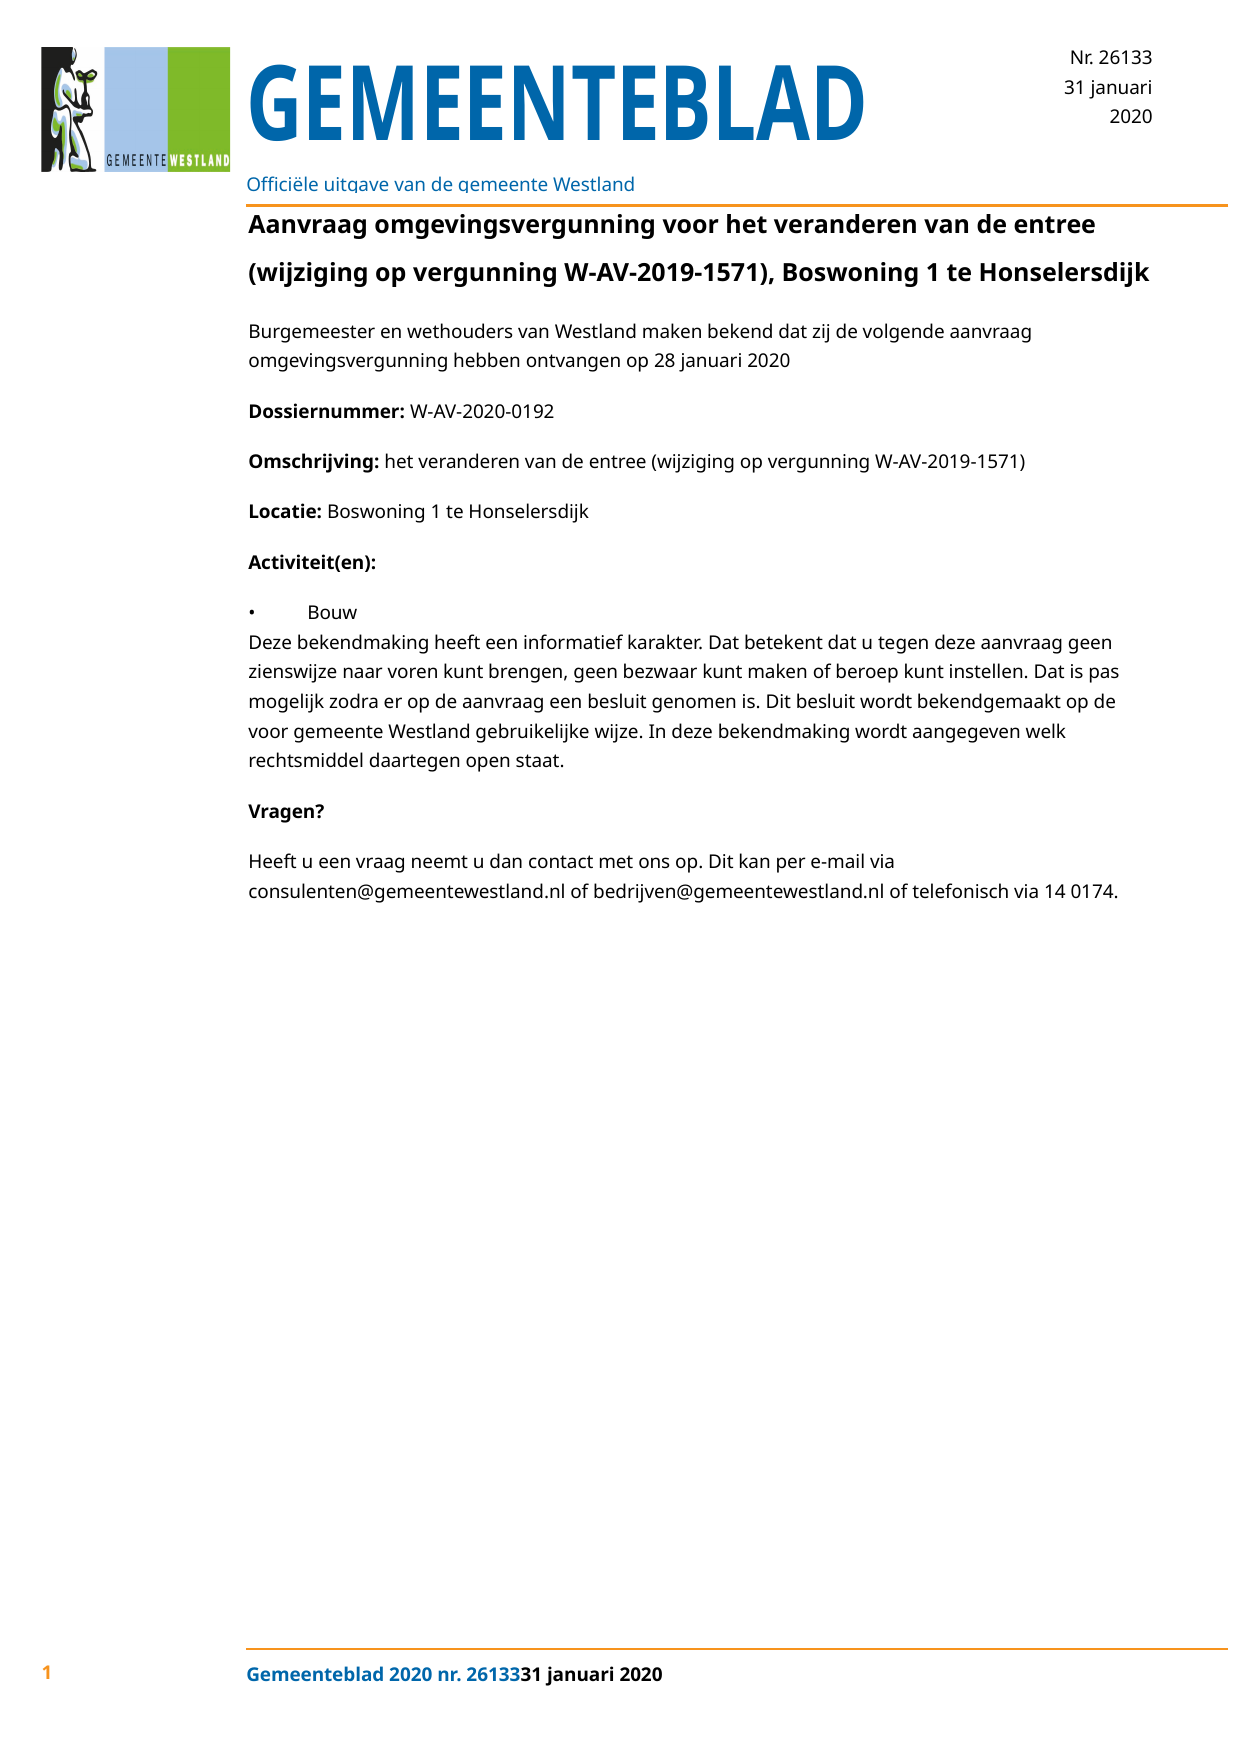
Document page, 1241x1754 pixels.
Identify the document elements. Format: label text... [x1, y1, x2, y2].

text Vragen? [248, 798, 1152, 824]
text Dossiernummer: W-AV-2020-0192 [248, 398, 1152, 424]
text Heeft u een vraag neemt u dan contact met ons op. Dit kan per e-mail via consulenten@gemeentewestland.nl of bedrijven@gemeentewestland.nl of telefonisch via 14 0174. [248, 848, 1152, 904]
text Locatie: Boswoning 1 te Honselersdijk [248, 499, 1152, 524]
text Deze bekendmaking heeft een informatief karakter. Dat betekent dat u tegen deze aanvraag geen zienswijze naar voren kunt brengen, geen bezwaar kunt maken of beroep kunt instellen. Dat is pas mogelijk zodra er op de aanvraag een besluit genomen is. Dit besluit wordt bekendgemaakt op de voor gemeente Westland gebruikelijke wijze. In deze bekendmaking wordt aangegeven welk rechtsmiddel daartegen open staat. [248, 629, 1152, 773]
text Aanvraag omgevingsvergunning voor het veranderen van de entree (wijziging op vergunning W-AV-2019-1571), Boswoning 1 te Honselersdijk [248, 207, 1152, 288]
text Activiteit(en): [248, 549, 1152, 575]
text Burgemeester en wethouders van Westland maken bekend dat zij de volgende aanvraag omgevingsvergunning hebben ontvangen op 28 januari 2020 [248, 318, 1152, 373]
list Bouw [248, 599, 1152, 625]
text Omschrijving: het veranderen van de entree (wijziging op vergunning W-AV-2019-1571) [248, 448, 1152, 474]
picture [41, 47, 231, 172]
